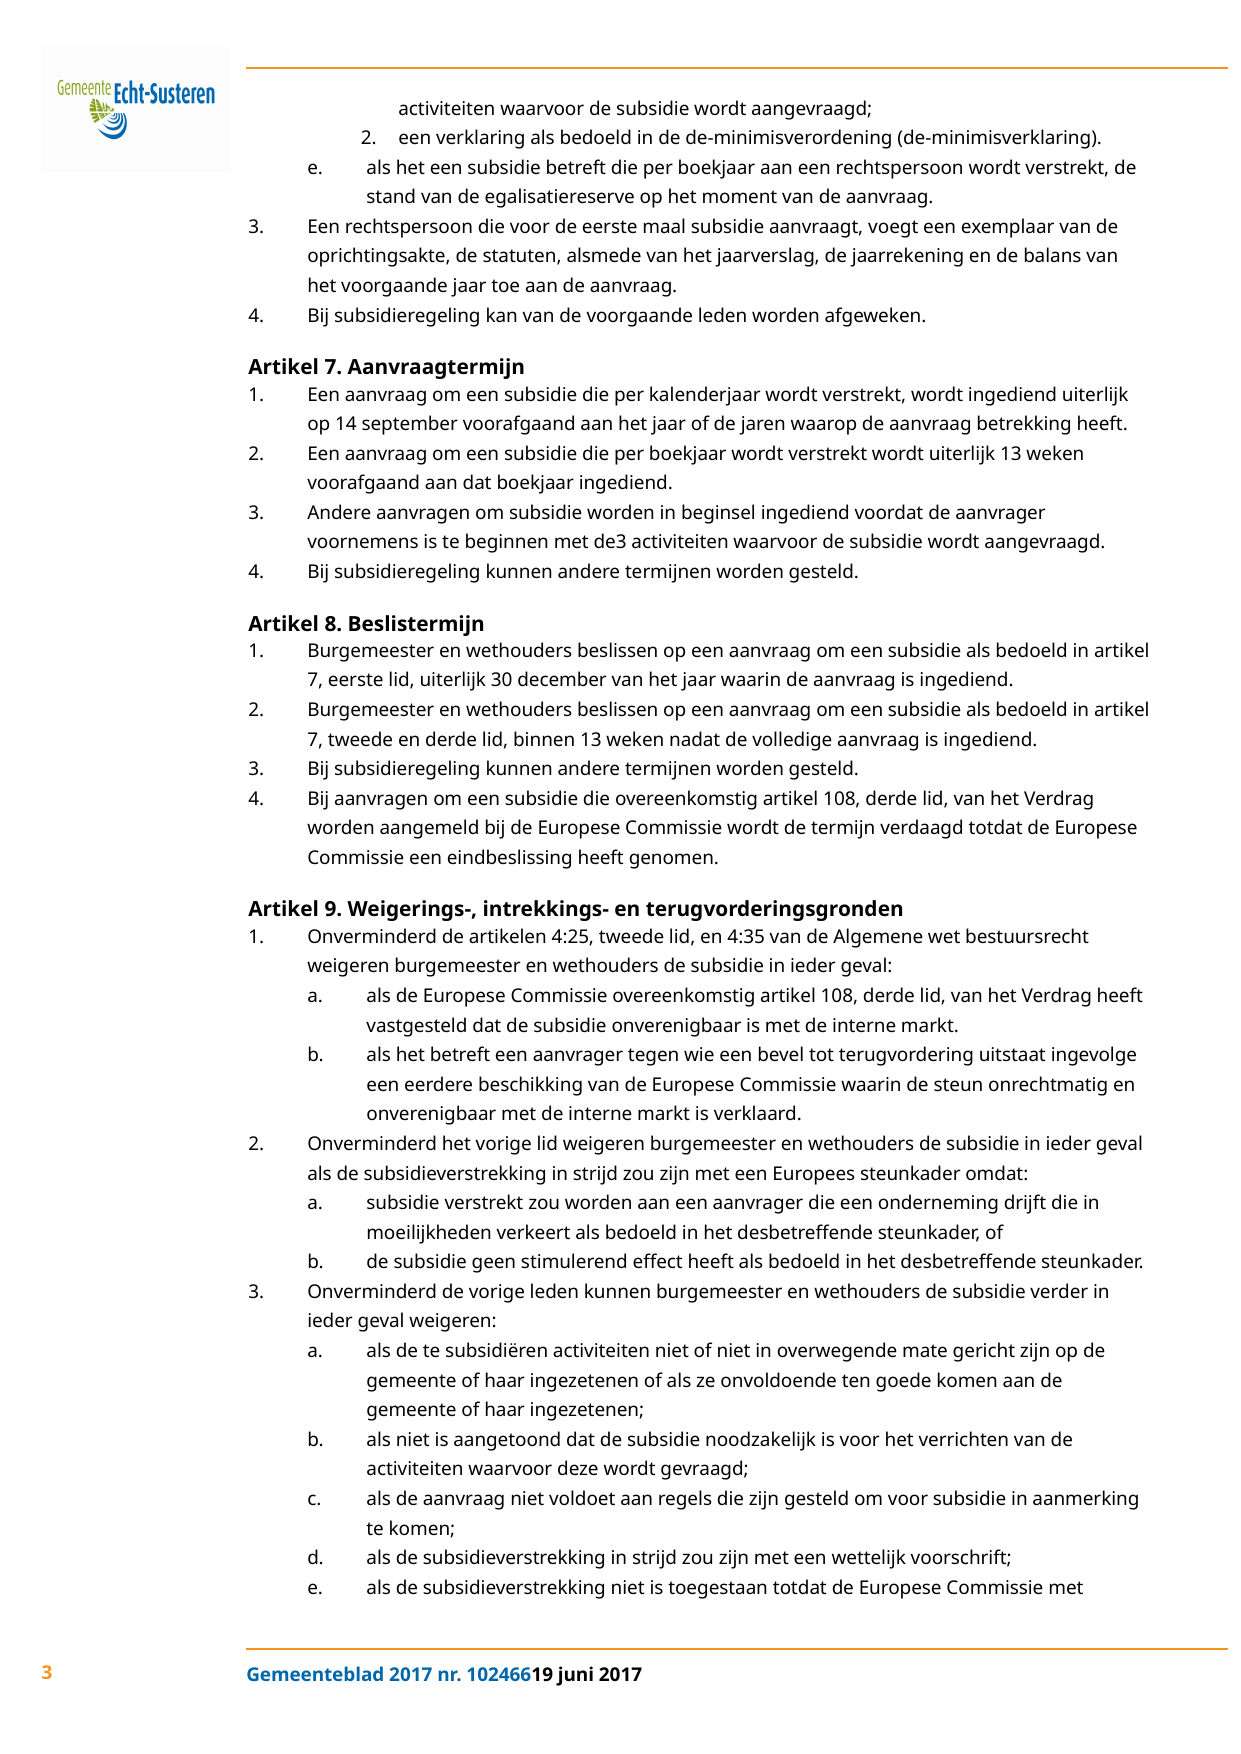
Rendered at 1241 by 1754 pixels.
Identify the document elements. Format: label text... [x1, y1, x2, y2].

list als de aanvraag niet voldoet aan regels die zijn gesteld om voor subsidie in aanmerking te komen; [307, 1485, 1152, 1540]
list Onverminderd de artikelen 4:25, tweede lid, en 4:35 van de Algemene wet bestuursrecht weigeren burgemeester en wethouders de subsidie in ieder geval: [248, 923, 1152, 978]
list Bij subsidieregeling kunnen andere termijnen worden gesteld. [248, 755, 1152, 781]
list Een rechtspersoon die voor de eerste maal subsidie aanvraagt, voegt een exemplaar van de oprichtingsakte, de statuten, alsmede van het jaarverslag, de jaarrekening en de balans van het voorgaande jaar toe aan de aanvraag. [248, 213, 1152, 298]
list Onverminderd de vorige leden kunnen burgemeester en wethouders de subsidie verder in ieder geval weigeren: [248, 1278, 1152, 1333]
list subsidie verstrekt zou worden aan een aanvrager die een onderneming drijft die in moeilijkheden verkeert als bedoeld in het desbetreffende steunkader, of [307, 1189, 1152, 1244]
picture [41, 47, 231, 172]
text Artikel 7. Aanvraagtermijn [248, 352, 1152, 381]
list als het een subsidie betreft die per boekjaar aan een rechtspersoon wordt verstrekt, de stand van de egalisatiereserve op het moment van de aanvraag. [307, 154, 1152, 209]
list Burgemeester en wethouders beslissen op een aanvraag om een subsidie als bedoeld in artikel 7, tweede en derde lid, binnen 13 weken nadat de volledige aanvraag is ingediend. [248, 696, 1152, 752]
list als het betreft een aanvrager tegen wie een bevel tot terugvordering uitstaat ingevolge een eerdere beschikking van de Europese Commissie waarin de steun onrechtmatig en onverenigbaar met de interne markt is verklaard. [307, 1041, 1152, 1126]
list Bij aanvragen om een subsidie die overeenkomstig artikel 108, derde lid, van het Verdrag worden aangemeld bij de Europese Commissie wordt de termijn verdaagd totdat de Europese Commissie een eindbeslissing heeft genomen. [248, 785, 1152, 870]
list Bij subsidieregeling kan van de voorgaande leden worden afgeweken. [248, 302, 1152, 328]
list als niet is aangetoond dat de subsidie noodzakelijk is voor het verrichten van de activiteiten waarvoor deze wordt gevraagd; [307, 1426, 1152, 1481]
list Bij subsidieregeling kunnen andere termijnen worden gesteld. [248, 558, 1152, 584]
list als de subsidieverstrekking niet is toegestaan totdat de Europese Commissie met [307, 1574, 1152, 1599]
list als de te subsidiëren activiteiten niet of niet in overwegende mate gericht zijn op de gemeente of haar ingezetenen of als ze onvoldoende ten goede komen aan de gemeente of haar ingezetenen; [307, 1337, 1152, 1422]
text Artikel 8. Beslistermijn [248, 609, 1152, 637]
list als de subsidieverstrekking in strijd zou zijn met een wettelijk voorschrift; [307, 1544, 1152, 1570]
list Een aanvraag om een subsidie die per kalenderjaar wordt verstrekt, wordt ingediend uiterlijk op 14 september voorafgaand aan het jaar of de jaren waarop de aanvraag betrekking heeft. [248, 381, 1152, 436]
list Andere aanvragen om subsidie worden in beginsel ingediend voordat de aanvrager voornemens is te beginnen met de3 activiteiten waarvoor de subsidie wordt aangevraagd. [248, 499, 1152, 554]
text Artikel 9. Weigerings-, intrekkings- en terugvorderingsgronden [248, 894, 1152, 923]
list Onverminderd het vorige lid weigeren burgemeester en wethouders de subsidie in ieder geval als de subsidieverstrekking in strijd zou zijn met een Europees steunkader omdat: [248, 1130, 1152, 1185]
list de subsidie geen stimulerend effect heeft als bedoeld in het desbetreffende steunkader. [307, 1248, 1152, 1274]
list als de Europese Commissie overeenkomstig artikel 108, derde lid, van het Verdrag heeft vastgesteld dat de subsidie onverenigbaar is met de interne markt. [307, 982, 1152, 1037]
list een verklaring als bedoeld in de de-minimisverordening (de-minimisverklaring). [361, 124, 1152, 150]
list Een aanvraag om een subsidie die per boekjaar wordt verstrekt wordt uiterlijk 13 weken voorafgaand aan dat boekjaar ingediend. [248, 440, 1152, 495]
list Burgemeester en wethouders beslissen op een aanvraag om een subsidie als bedoeld in artikel 7, eerste lid, uiterlijk 30 december van het jaar waarin de aanvraag is ingediend. [248, 637, 1152, 692]
list activiteiten waarvoor de subsidie wordt aangevraagd; [361, 95, 1152, 121]
